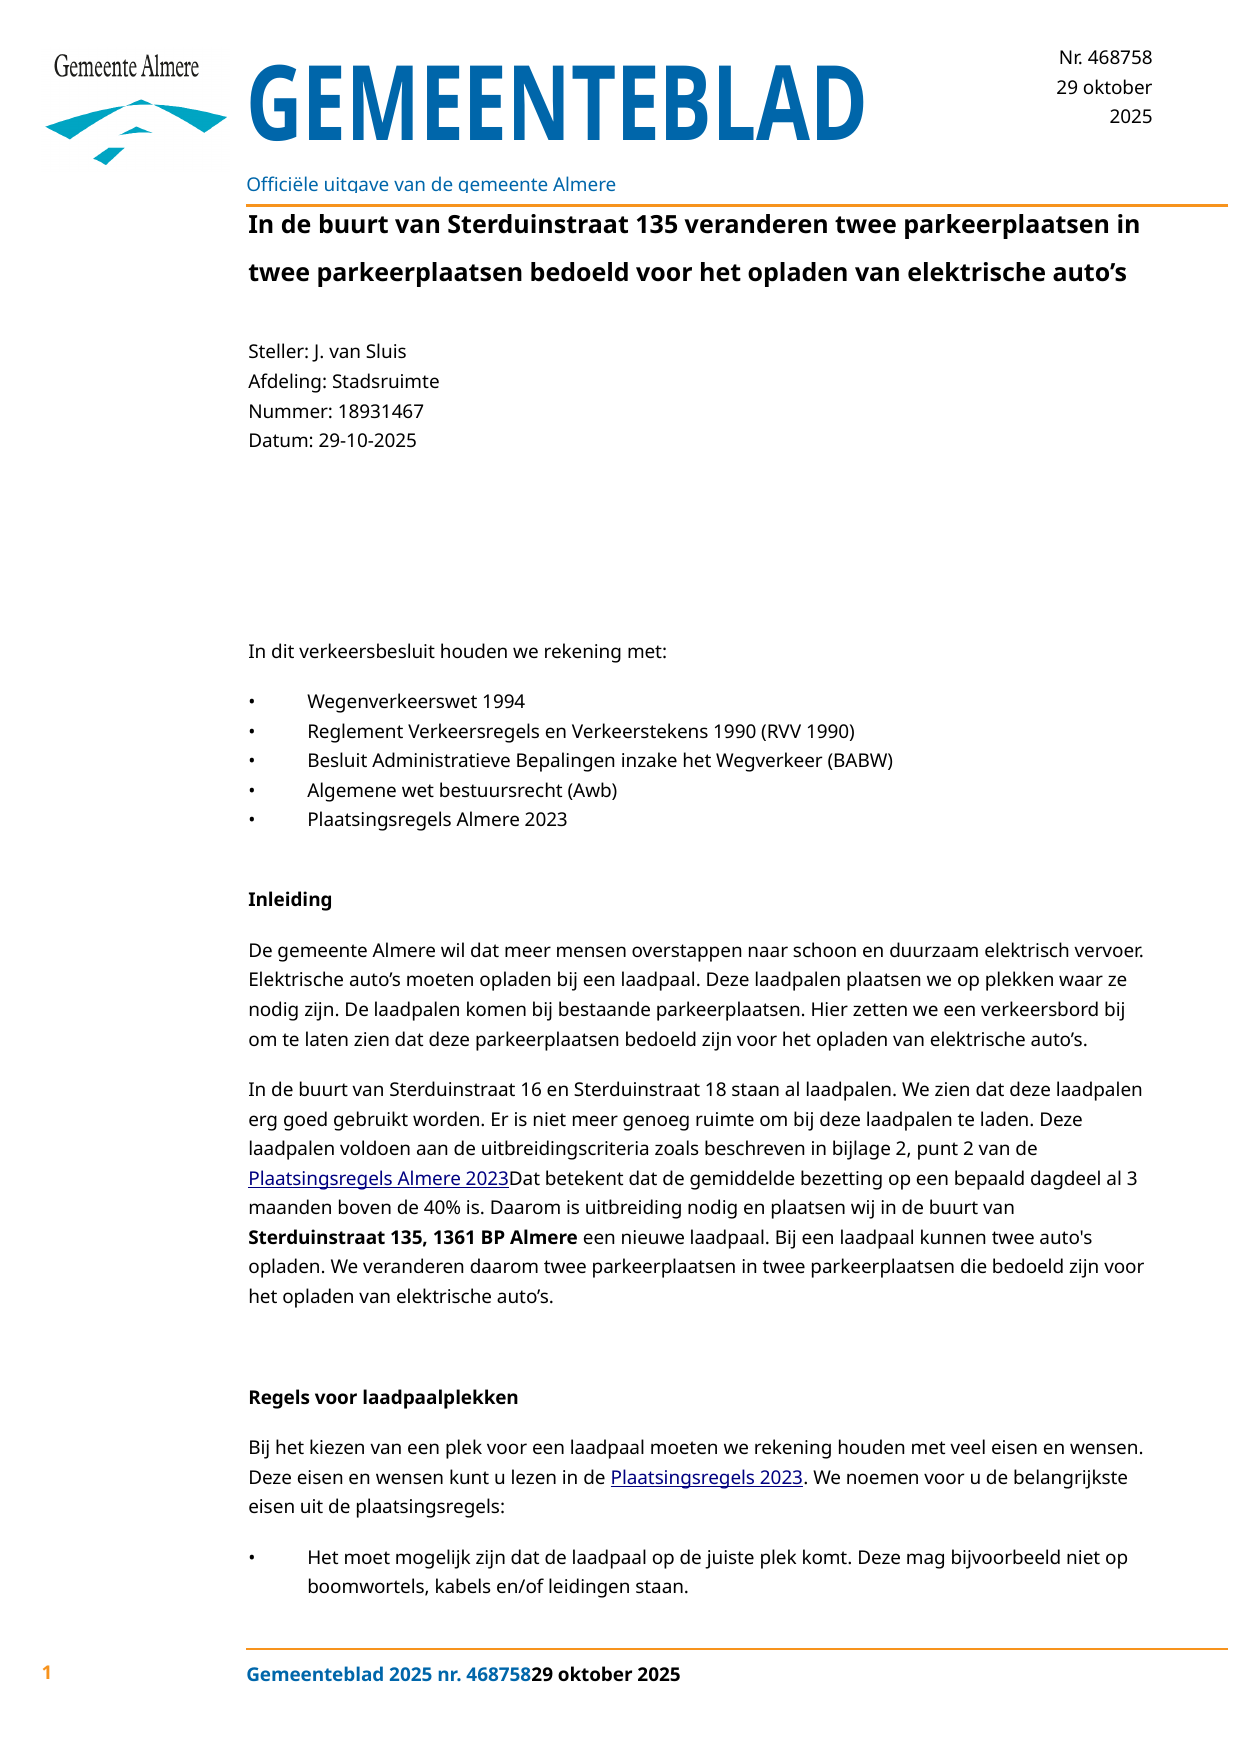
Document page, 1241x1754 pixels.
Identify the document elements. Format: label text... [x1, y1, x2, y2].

text In dit verkeersbesluit houden we rekening met: [248, 638, 1152, 663]
text De gemeente Almere wil dat meer mensen overstappen naar schoon en duurzaam elektrisch vervoer. Elektrische auto’s moeten opladen bij een laadpaal. Deze laadpalen plaatsen we op plekken waar ze nodig zijn. De laadpalen komen bij bestaande parkeerplaatsen. Hier zetten we een verkeersbord bij om te laten zien dat deze parkeerplaatsen bedoeld zijn voor het opladen van elektrische auto’s. [248, 937, 1152, 1051]
text Nummer: 18931467 [248, 398, 1152, 423]
text Datum: 29-10-2025 [248, 427, 1152, 453]
list Reglement Verkeersregels en Verkeerstekens 1990 (RVV 1990) [248, 718, 1152, 743]
picture [41, 47, 231, 172]
list Wegenverkeerswet 1994 [248, 688, 1152, 714]
list Algemene wet bestuursrecht (Awb) [248, 777, 1152, 803]
list Besluit Administratieve Bepalingen inzake het Wegverkeer (BABW) [248, 747, 1152, 773]
text Regels voor laadpaalplekken [248, 1384, 1152, 1410]
text Inleiding [248, 887, 1152, 912]
text In de buurt van Sterduinstraat 135 veranderen twee parkeerplaatsen in twee parkeerplaatsen bedoeld voor het opladen van elektrische auto’s [248, 207, 1152, 288]
text Steller: J. van Sluis [248, 339, 1152, 364]
list Het moet mogelijk zijn dat de laadpaal op de juiste plek komt. Deze mag bijvoorbeeld niet op boomwortels, kabels en/of leidingen staan. [248, 1544, 1152, 1599]
text Bij het kiezen van een plek voor een laadpaal moeten we rekening houden met veel eisen en wensen. Deze eisen en wensen kunt u lezen in de Plaatsingsregels 2023. We noemen voor u de belangrijkste eisen uit de plaatsingsregels: [248, 1434, 1152, 1519]
text Afdeling: Stadsruimte [248, 368, 1152, 394]
list Plaatsingsregels Almere 2023 [248, 807, 1152, 832]
text In de buurt van Sterduinstraat 16 en Sterduinstraat 18 staan al laadpalen. We zien dat deze laadpalen erg goed gebruikt worden. Er is niet meer genoeg ruimte om bij deze laadpalen te laden. Deze laadpalen voldoen aan de uitbreidingscriteria zoals beschreven in bijlage 2, punt 2 van de Plaatsingsregels Almere 2023Dat betekent dat de gemiddelde bezetting op een bepaald dagdeel al 3 maanden boven de 40% is. Daarom is uitbreiding nodig en plaatsen wij in de buurt van Sterduinstraat 135, 1361 BP Almere een nieuwe laadpaal. Bij een laadpaal kunnen twee auto's opladen. We veranderen daarom twee parkeerplaatsen in twee parkeerplaatsen die bedoeld zijn voor het opladen van elektrische auto’s. [248, 1076, 1152, 1309]
